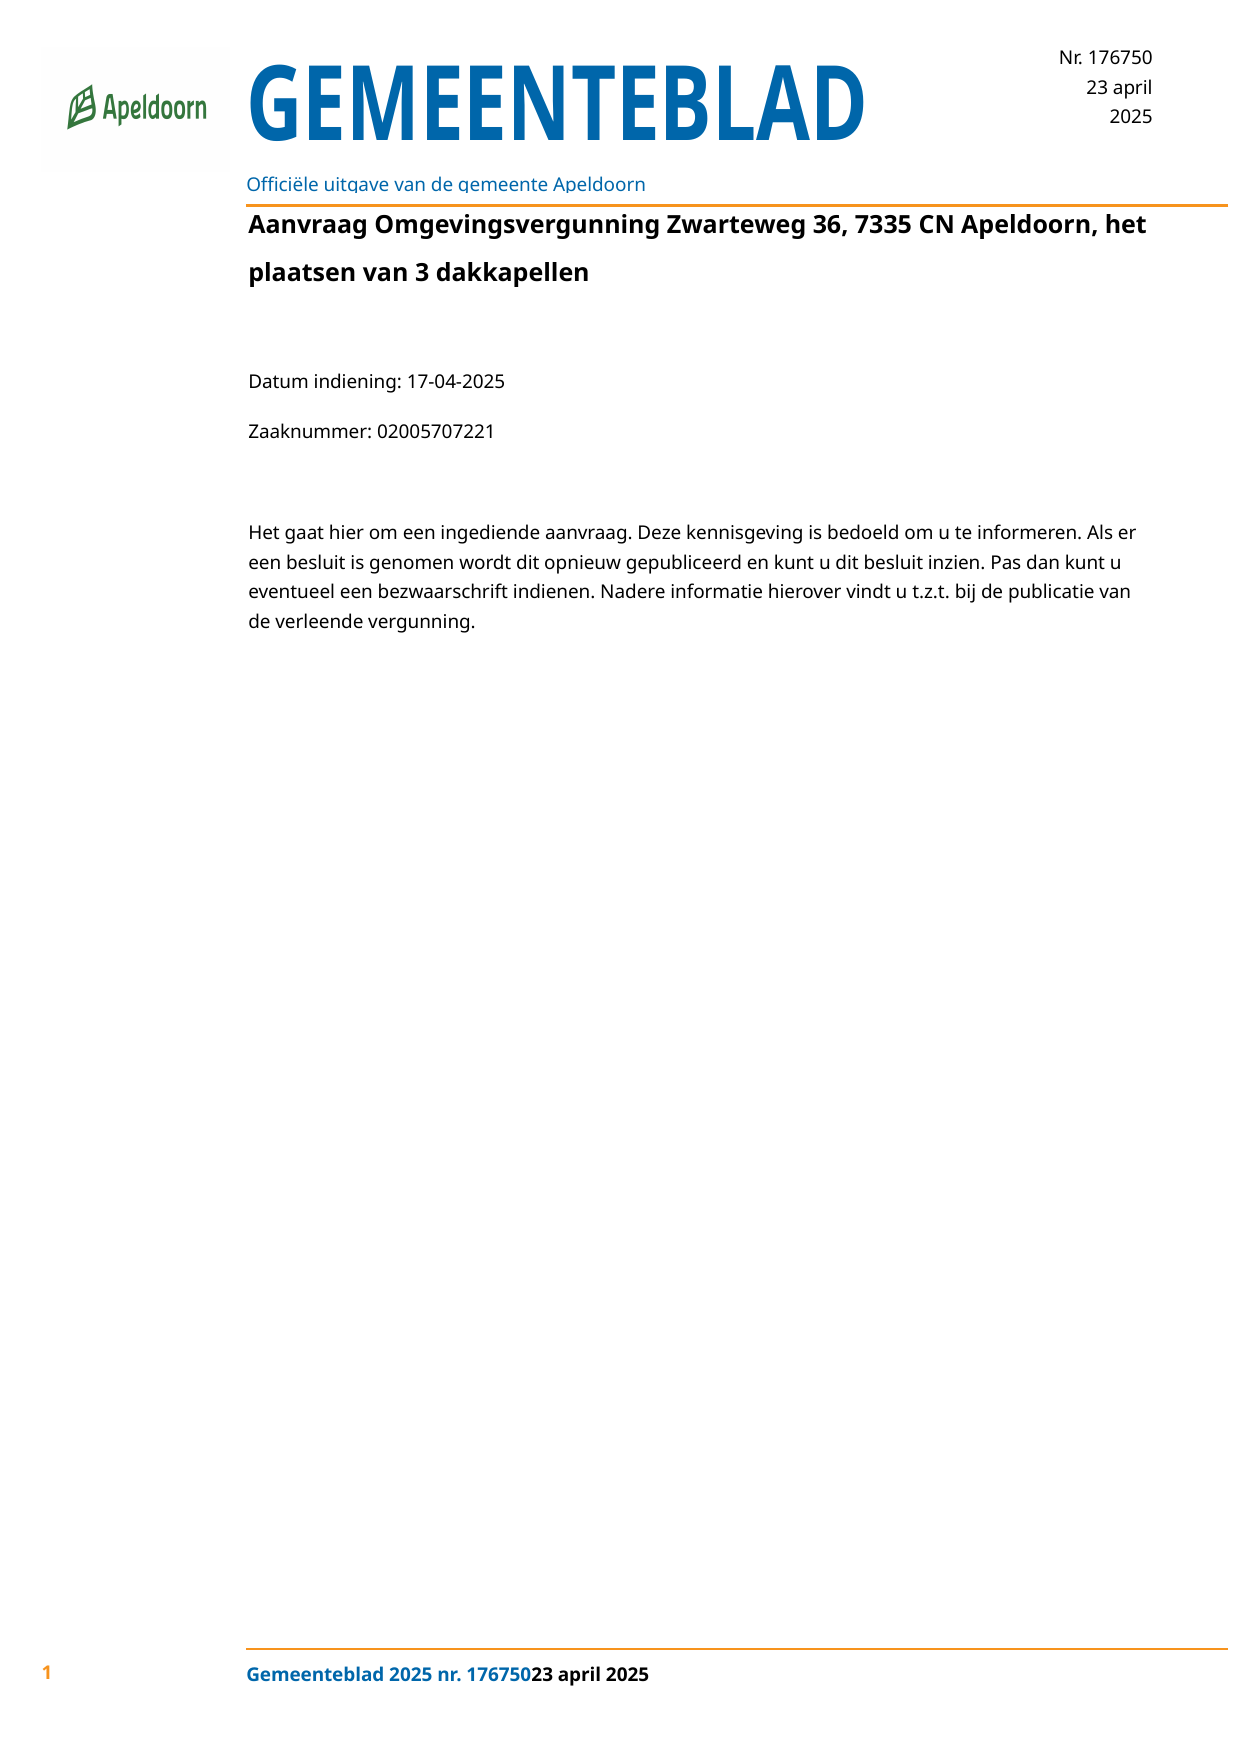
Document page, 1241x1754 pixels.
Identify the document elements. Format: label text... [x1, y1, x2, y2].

text Datum indiening: 17-04-2025 [248, 368, 1152, 394]
picture [41, 47, 231, 172]
text Aanvraag Omgevingsvergunning Zwarteweg 36, 7335 CN Apeldoorn, het plaatsen van 3 dakkapellen [248, 207, 1152, 288]
text Zaaknummer: 02005707221 [248, 419, 1152, 444]
text Het gaat hier om een ingediende aanvraag. Deze kennisgeving is bedoeld om u te informeren. Als er een besluit is genomen wordt dit opnieuw gepubliceerd en kunt u dit besluit inzien. Pas dan kunt u eventueel een bezwaarschrift indienen. Nadere informatie hierover vindt u t.z.t. bij de publicatie van de verleende vergunning. [248, 519, 1152, 634]
